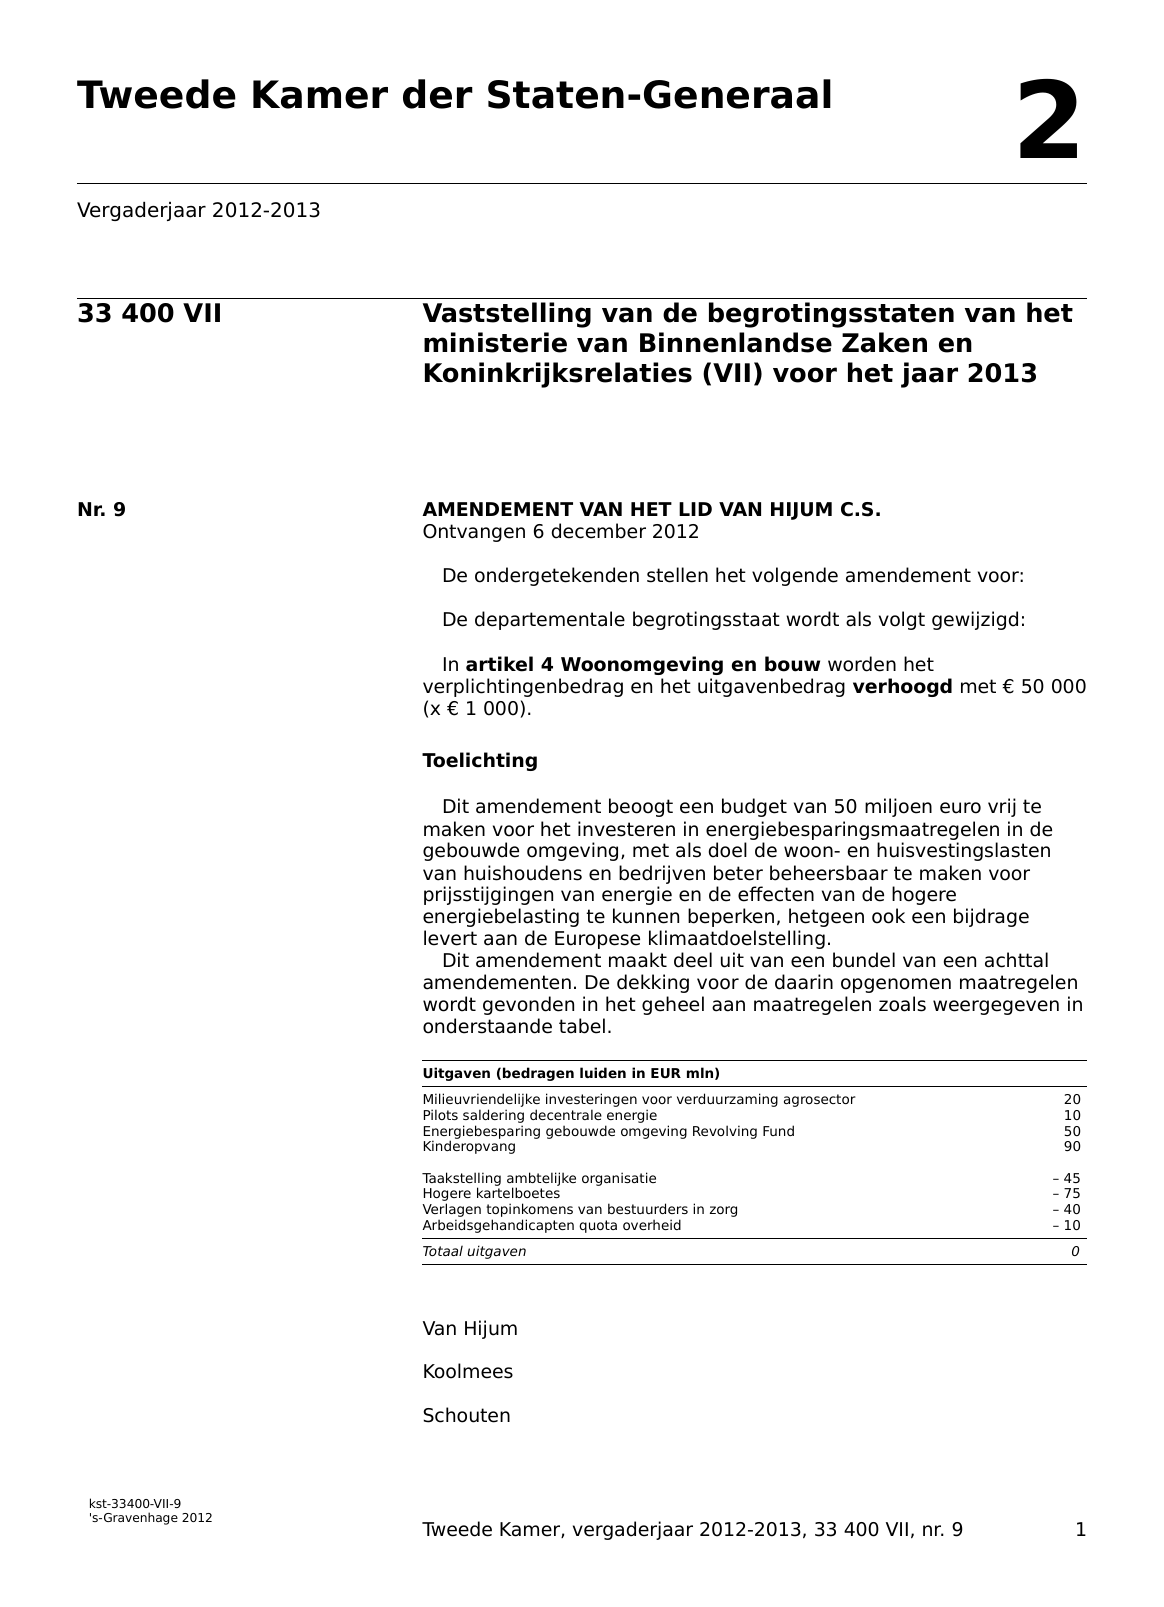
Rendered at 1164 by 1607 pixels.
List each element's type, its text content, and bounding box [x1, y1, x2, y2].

subtitle 33 400 VII Vaststelling van de begrotingsstaten van het ministerie van Binnenlandse Zaken en Koninkrijksrelaties (VII) voor het jaar 2013 [77, 299, 1087, 388]
table_header Tweede Kamer der Staten-Generaal [77, 59, 886, 183]
text Dit amendement maakt deel uit van een bundel van een achttal amendementen. De dekking voor de daarin opgenomen maatregelen wordt gevonden in het geheel aan maatregelen zoals weergegeven in onderstaande tabel. [422, 950, 1087, 1038]
table_cell 20 [1013, 1087, 1087, 1108]
text In artikel 4 Woonomgeving en bouw worden het verplichtingenbedrag en het uitgavenbedrag verhoogd met € 50 000 (x € 1 000). [422, 653, 1087, 719]
table_cell – 75 [1013, 1186, 1087, 1202]
table_cell [1013, 1155, 1087, 1171]
table_cell 50 [1013, 1124, 1087, 1139]
text kst-33400-VII-9 [88, 1497, 323, 1511]
table_cell Arbeidsgehandicapten quota overheid [422, 1218, 1013, 1238]
table_cell Vergaderjaar 2012-2013 [77, 184, 1087, 298]
text De departementale begrotingsstaat wordt als volgt gewijzigd: [422, 609, 1087, 631]
table_cell 90 [1013, 1139, 1087, 1155]
text Ontvangen 6 december 2012 [422, 521, 1087, 543]
table_cell Hogere kartelboetes [422, 1186, 1013, 1202]
subtitle Toelichting [422, 749, 1087, 771]
table_cell Milieuvriendelijke investeringen voor verduurzaming agrosector [422, 1087, 1013, 1108]
table_cell – 10 [1013, 1218, 1087, 1238]
table_cell Energiebesparing gebouwde omgeving Revolving Fund [422, 1124, 1013, 1139]
text De ondergetekenden stellen het volgende amendement voor: [422, 565, 1087, 587]
table_cell Pilots saldering decentrale energie [422, 1108, 1013, 1123]
table_header 2 [886, 59, 1087, 183]
table_cell 0 [1013, 1239, 1087, 1264]
text 's-Gravenhage 2012 [88, 1511, 323, 1525]
table_cell Taakstelling ambtelijke organisatie [422, 1171, 1013, 1186]
table_cell – 45 [1013, 1171, 1087, 1186]
subtitle Nr. 9 AMENDEMENT VAN HET LID VAN HIJUM C.S. [77, 499, 1087, 521]
table_cell Kinderopvang [422, 1139, 1013, 1155]
table_cell – 40 [1013, 1202, 1087, 1218]
text Van Hijum Koolmees Schouten [422, 1295, 1087, 1449]
text Dit amendement beoogt een budget van 50 miljoen euro vrij te maken voor het investeren in energiebesparingsmaatregelen in de gebouwde omgeving, met als doel de woon- en huisvestingslasten van huishoudens en bedrijven beter beheersbaar te maken voor prijsstijgingen van energie en de effecten van de hogere energiebelasting te kunnen beperken, hetgeen ook een bijdrage levert aan de Europese klimaatdoelstelling. [422, 796, 1087, 950]
table_header Uitgaven (bedragen luiden in EUR mln) [422, 1061, 1013, 1086]
table_cell Totaal uitgaven [422, 1239, 1013, 1264]
table_cell Verlagen topinkomens van bestuurders in zorg [422, 1202, 1013, 1218]
table_header [1013, 1061, 1087, 1086]
table_cell 10 [1013, 1108, 1087, 1123]
table_cell [422, 1155, 1013, 1171]
